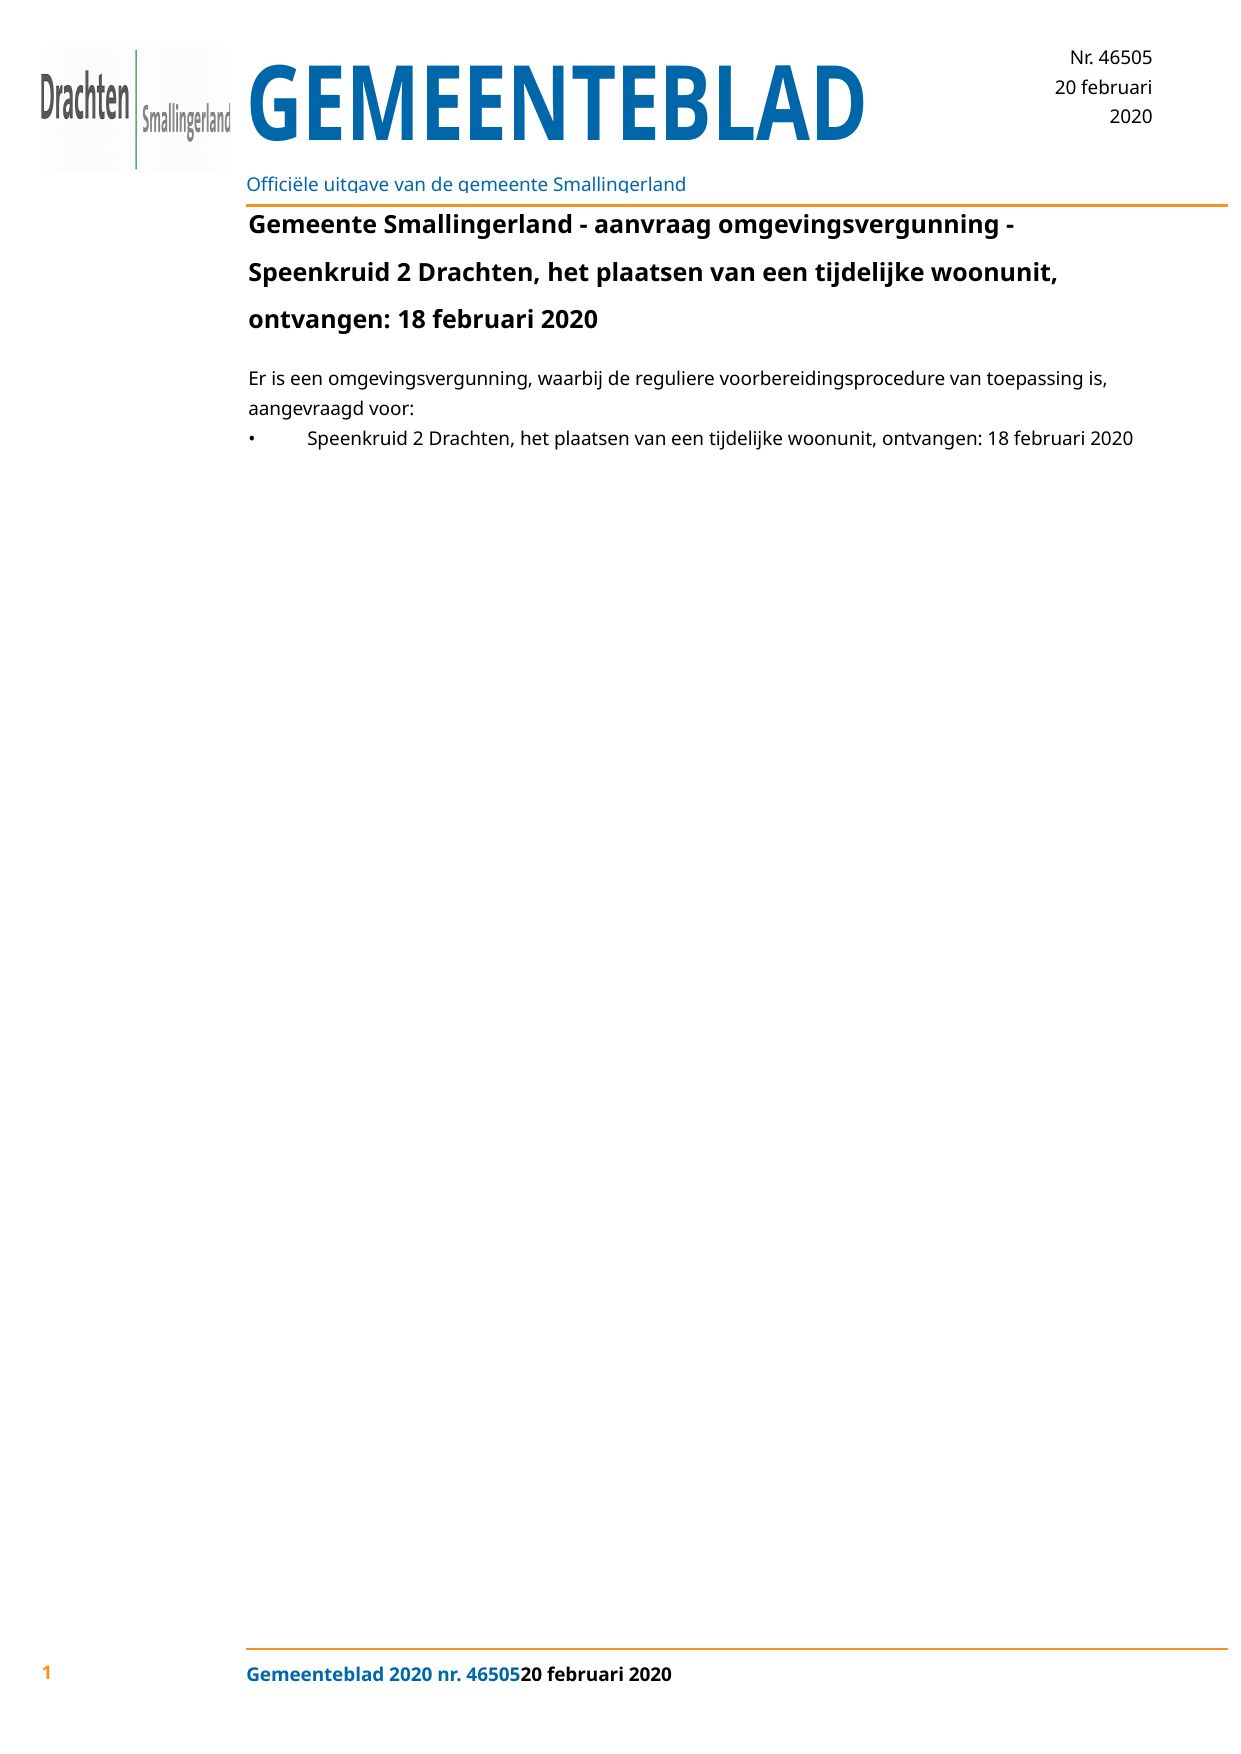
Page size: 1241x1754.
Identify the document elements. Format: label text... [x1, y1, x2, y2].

picture [41, 47, 231, 172]
list Speenkruid 2 Drachten, het plaatsen van een tijdelijke woonunit, ontvangen: 18 februari 2020 [248, 425, 1152, 450]
text Gemeente Smallingerland - aanvraag omgevingsvergunning - Speenkruid 2 Drachten, het plaatsen van een tijdelijke woonunit, ontvangen: 18 februari 2020 [248, 207, 1152, 336]
text Er is een omgevingsvergunning, waarbij de reguliere voorbereidingsprocedure van toepassing is, aangevraagd voor: [248, 366, 1152, 421]
